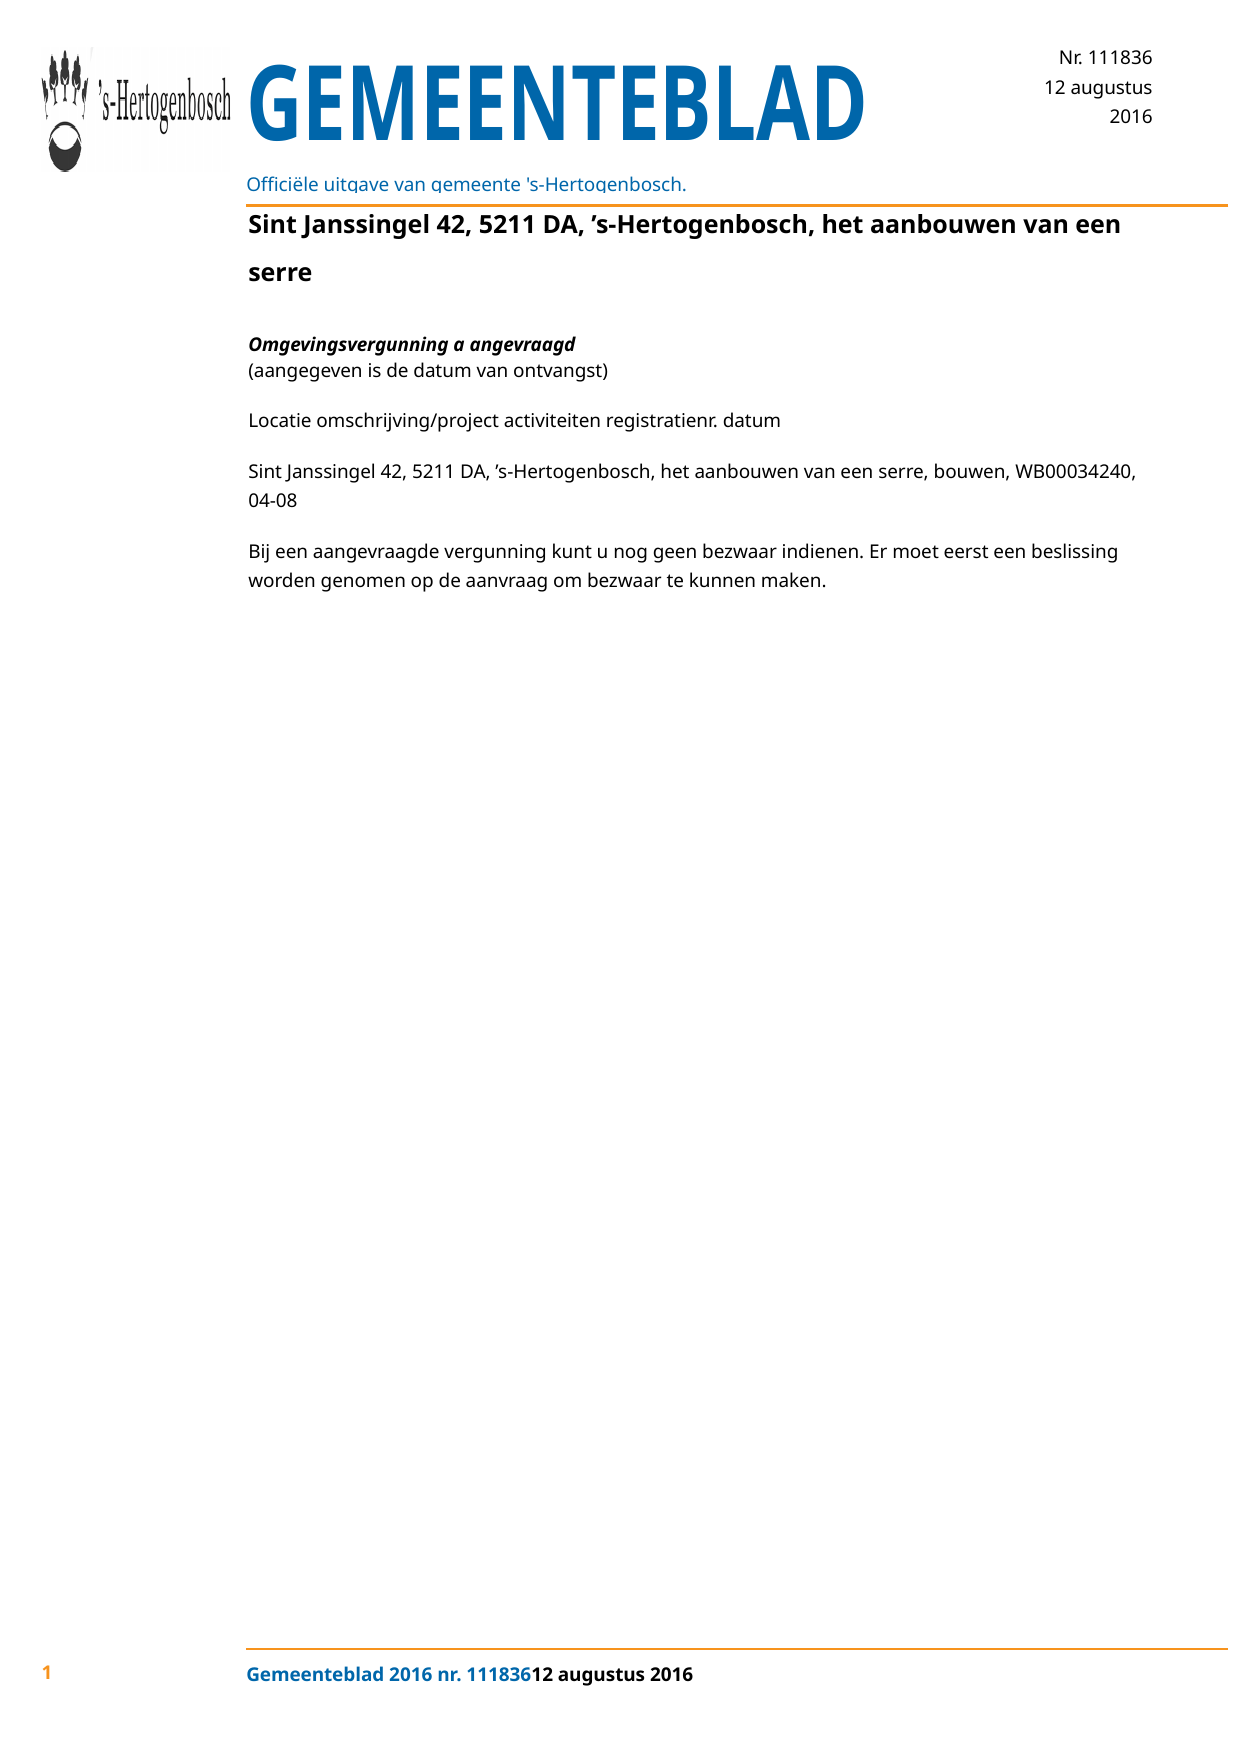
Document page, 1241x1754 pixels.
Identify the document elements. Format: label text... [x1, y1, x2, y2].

text Bij een aangevraagde vergunning kunt u nog geen bezwaar indienen. Er moet eerst een beslissing worden genomen op de aanvraag om bezwaar te kunnen maken. [248, 538, 1152, 593]
text Sint Janssingel 42, 5211 DA, ’s-Hertogenbosch, het aanbouwen van een serre [248, 207, 1152, 288]
text (aangegeven is de datum van ontvangst) [248, 357, 1152, 383]
text Omgevingsvergunning a angevraagd [248, 331, 1152, 357]
text Locatie omschrijving/project activiteiten registratienr. datum [248, 408, 1152, 433]
picture [41, 47, 231, 172]
text Sint Janssingel 42, 5211 DA, ’s-Hertogenbosch, het aanbouwen van een serre, bouwen, WB00034240, 04-08 [248, 458, 1152, 513]
